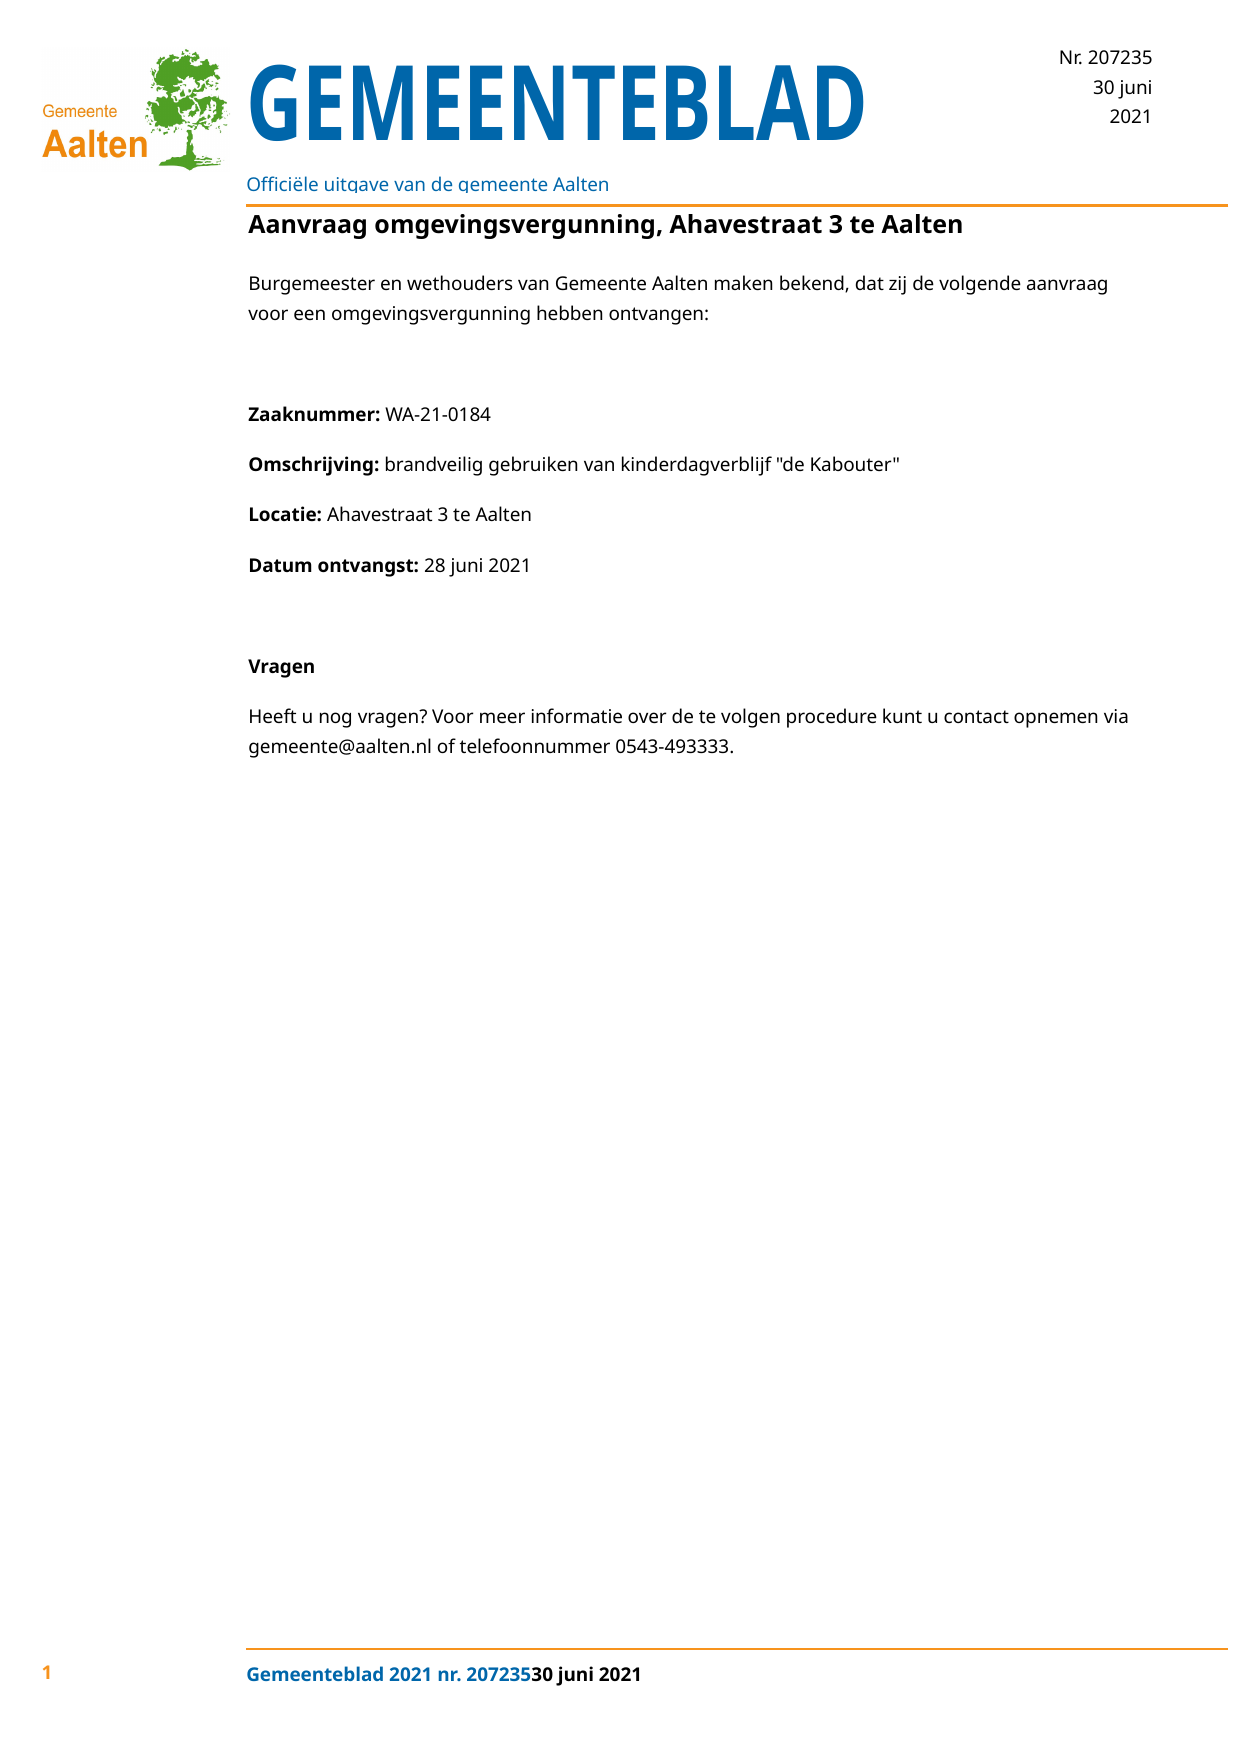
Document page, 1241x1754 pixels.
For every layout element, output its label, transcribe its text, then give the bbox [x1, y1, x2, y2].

text Locatie: Ahavestraat 3 te Aalten [248, 502, 1152, 527]
text Datum ontvangst: 28 juni 2021 [248, 552, 1152, 578]
text Burgemeester en wethouders van Gemeente Aalten maken bekend, dat zij de volgende aanvraag voor een omgevingsvergunning hebben ontvangen: [248, 270, 1152, 326]
text Vragen [248, 653, 1152, 678]
text Aanvraag omgevingsvergunning, Ahavestraat 3 te Aalten [248, 207, 1152, 241]
text Zaaknummer: WA-21-0184 [248, 401, 1152, 426]
text Omschrijving: brandveilig gebruiken van kinderdagverblijf "de Kabouter" [248, 451, 1152, 477]
picture [41, 47, 231, 172]
text Heeft u nog vragen? Voor meer informatie over de te volgen procedure kunt u contact opnemen via gemeente@aalten.nl of telefoonnummer 0543-493333. [248, 703, 1152, 758]
